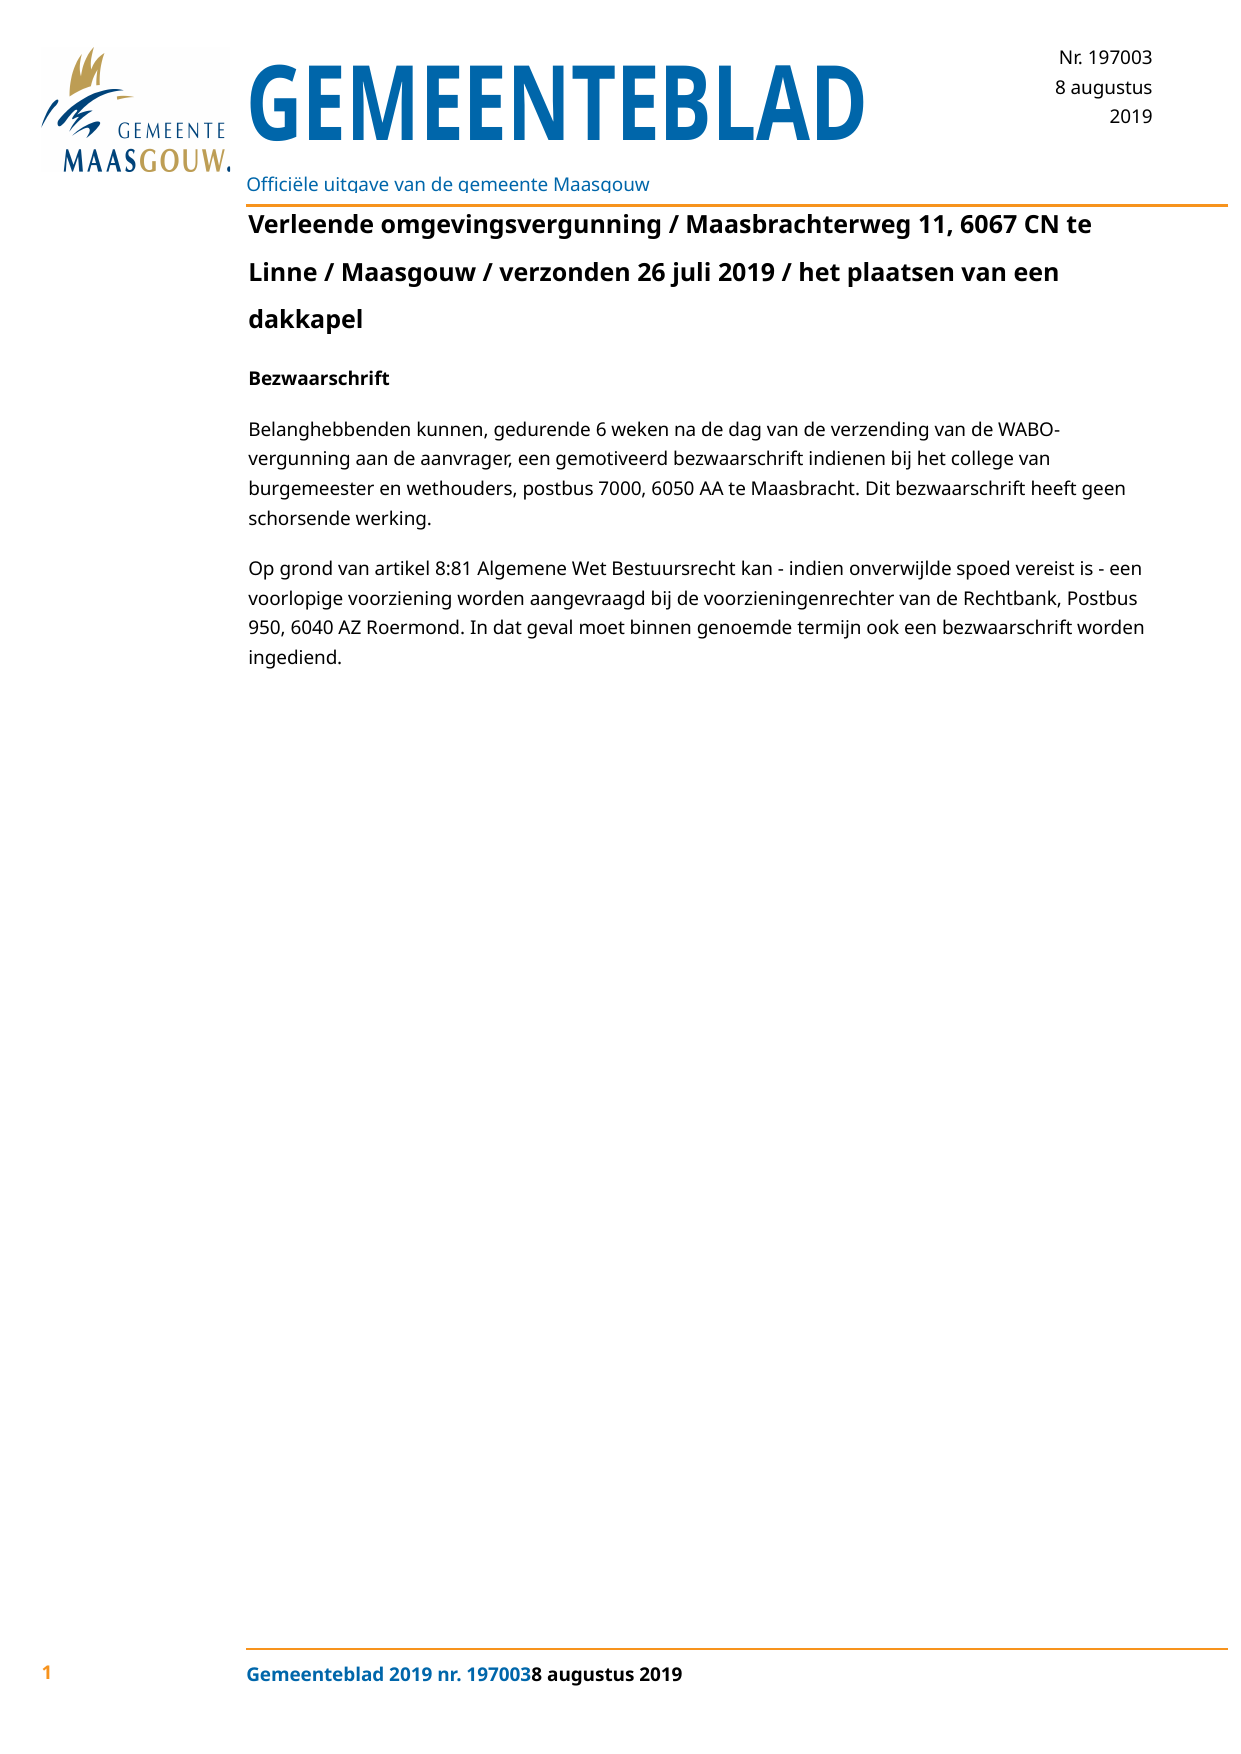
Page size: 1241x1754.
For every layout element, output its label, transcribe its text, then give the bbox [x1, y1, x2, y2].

picture [41, 47, 231, 172]
text Verleende omgevingsvergunning / Maasbrachterweg 11, 6067 CN te Linne / Maasgouw / verzonden 26 juli 2019 / het plaatsen van een dakkapel [248, 207, 1152, 336]
text Belanghebbenden kunnen, gedurende 6 weken na de dag van de verzending van de WABO-vergunning aan de aanvrager, een gemotiveerd bezwaarschrift indienen bij het college van burgemeester en wethouders, postbus 7000, 6050 AA te Maasbracht. Dit bezwaarschrift heeft geen schorsende werking. [248, 416, 1152, 530]
text Op grond van artikel 8:81 Algemene Wet Bestuursrecht kan - indien onverwijlde spoed vereist is - een voorlopige voorziening worden aangevraagd bij de voorzieningenrechter van de Rechtbank, Postbus 950, 6040 AZ Roermond. In dat geval moet binnen genoemde termijn ook een bezwaarschrift worden ingediend. [248, 555, 1152, 669]
text Bezwaarschrift [248, 366, 1152, 391]
